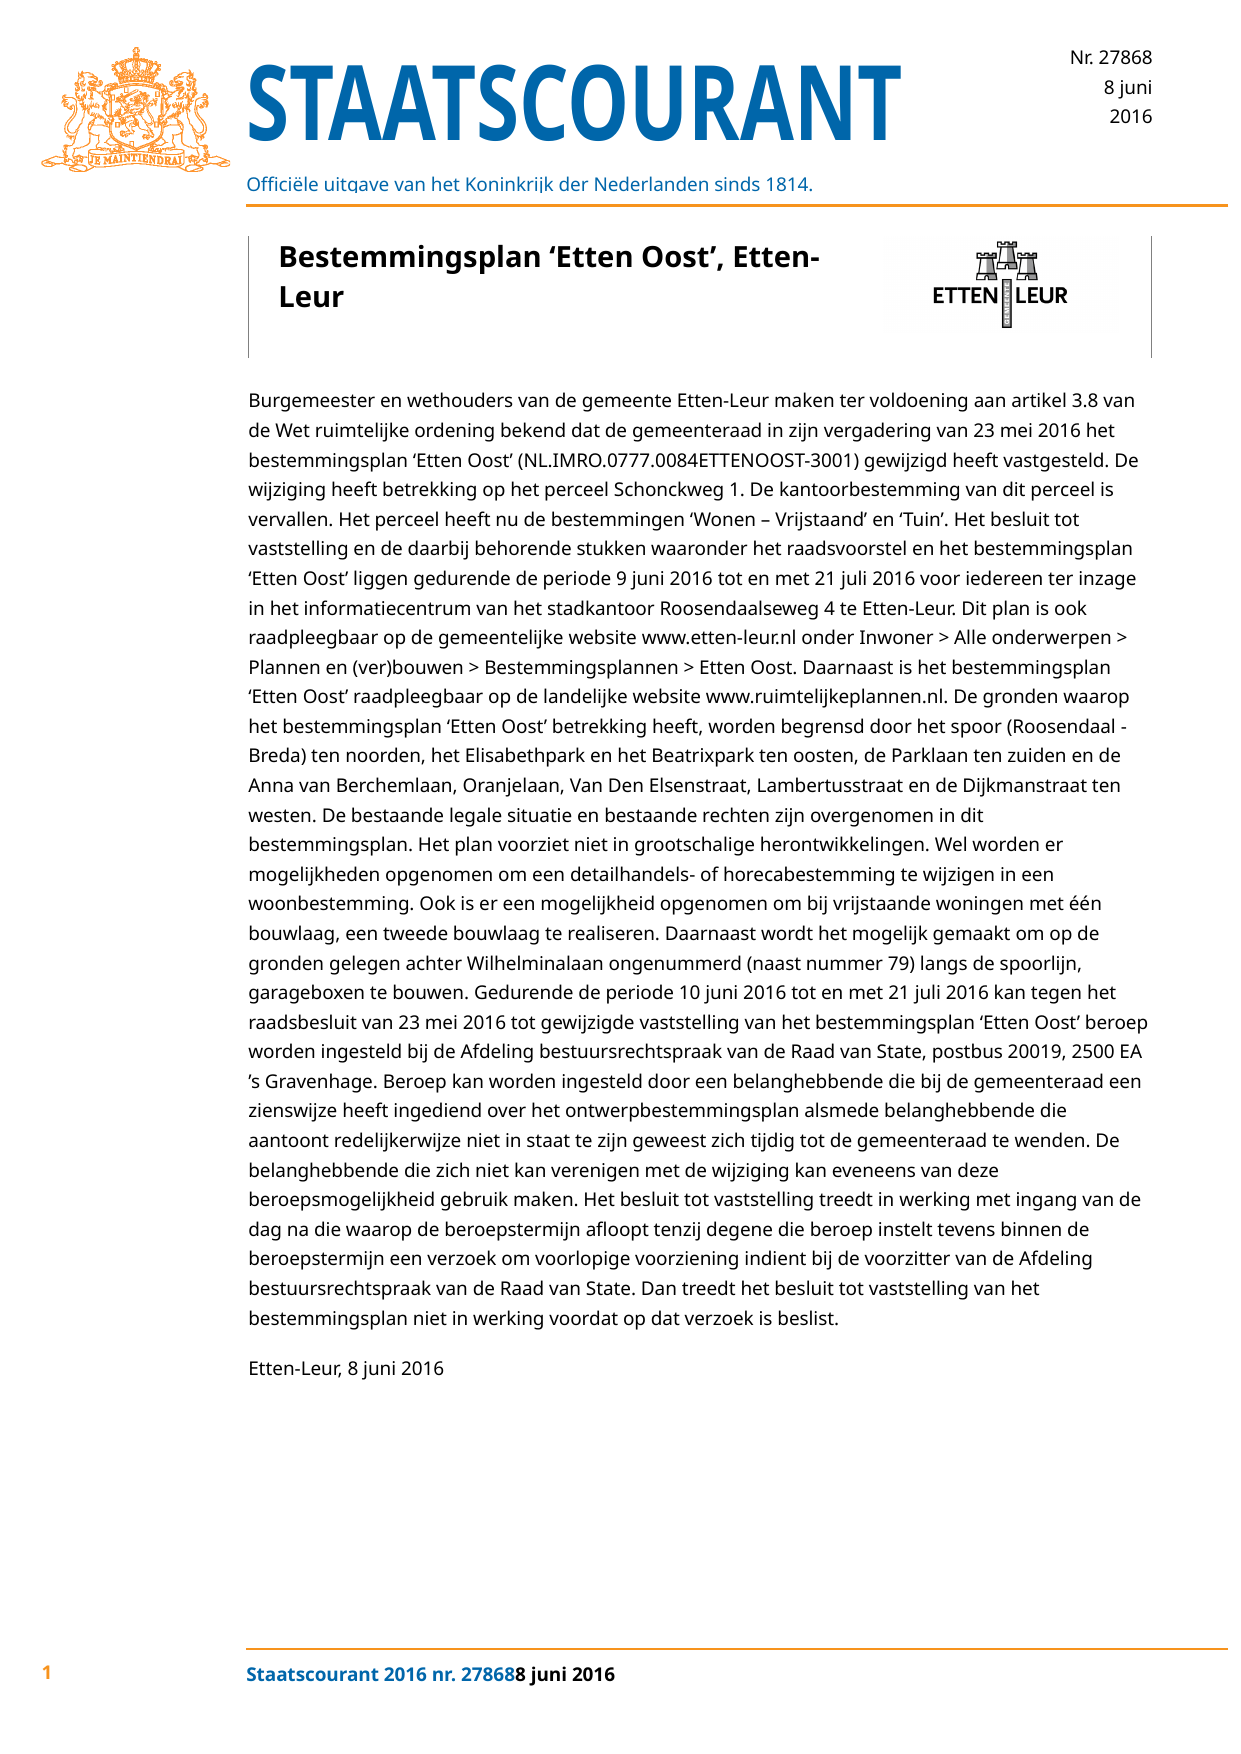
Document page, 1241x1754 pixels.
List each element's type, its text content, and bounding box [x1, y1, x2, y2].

table_header [850, 333, 1151, 358]
table_header [1119, 236, 1151, 332]
table_header [850, 236, 882, 332]
picture [41, 47, 231, 172]
text Burgemeester en wethouders van de gemeente Etten-Leur maken ter voldoening aan artikel 3.8 van de Wet ruimtelijke ordening bekend dat de gemeenteraad in zijn vergadering van 23 mei 2016 het bestemmingsplan ‘Etten Oost’ (NL.IMRO.0777.0084ETTENOOST-3001) gewijzigd heeft vastgesteld. De wijziging heeft betrekking op het perceel Schonckweg 1. De kantoorbestemming van dit perceel is vervallen. Het perceel heeft nu de bestemmingen ‘Wonen – Vrijstaand’ en ‘Tuin’. Het besluit tot vaststelling en de daarbij behorende stukken waaronder het raadsvoorstel en het bestemmingsplan ‘Etten Oost’ liggen gedurende de periode 9 juni 2016 tot en met 21 juli 2016 voor iedereen ter inzage in het informatiecentrum van het stadkantoor Roosendaalseweg 4 te Etten-Leur. Dit plan is ook raadpleegbaar op de gemeentelijke website www.etten-leur.nl onder Inwoner > Alle onderwerpen > Plannen en (ver)bouwen > Bestemmingsplannen > Etten Oost. Daarnaast is het bestemmingsplan ‘Etten Oost’ raadpleegbaar op de landelijke website www.ruimtelijkeplannen.nl. De gronden waarop het bestemmingsplan ‘Etten Oost’ betrekking heeft, worden begrensd door het spoor (Roosendaal - Breda) ten noorden, het Elisabethpark en het Beatrixpark ten oosten, de Parklaan ten zuiden en de Anna van Berchemlaan, Oranjelaan, Van Den Elsenstraat, Lambertusstraat en de Dijkmanstraat ten westen. De bestaande legale situatie en bestaande rechten zijn overgenomen in dit bestemmingsplan. Het plan voorziet niet in grootschalige herontwikkelingen. Wel worden er mogelijkheden opgenomen om een detailhandels- of horecabestemming te wijzigen in een woonbestemming. Ook is er een mogelijkheid opgenomen om bij vrijstaande woningen met één bouwlaag, een tweede bouwlaag te realiseren. Daarnaast wordt het mogelijk gemaakt om op de gronden gelegen achter Wilhelminalaan ongenummerd (naast nummer 79) langs de spoorlijn, garageboxen te bouwen. Gedurende de periode 10 juni 2016 tot en met 21 juli 2016 kan tegen het raadsbesluit van 23 mei 2016 tot gewijzigde vaststelling van het bestemmingsplan ‘Etten Oost’ beroep worden ingesteld bij de Afdeling bestuursrechtspraak van de Raad van State, postbus 20019, 2500 EA ’s Gravenhage. Beroep kan worden ingesteld door een belanghebbende die bij de gemeenteraad een zienswijze heeft ingediend over het ontwerpbestemmingsplan alsmede belanghebbende die aantoont redelijkerwijze niet in staat te zijn geweest zich tijdig tot de gemeenteraad te wenden. De belanghebbende die zich niet kan verenigen met de wijziging kan eveneens van deze beroepsmogelijkheid gebruik maken. Het besluit tot vaststelling treedt in werking met ingang van de dag na die waarop de beroepstermijn afloopt tenzij degene die beroep instelt tevens binnen de beroepstermijn een verzoek om voorlopige voorziening indient bij de voorzitter van de Afdeling bestuursrechtspraak van de Raad van State. Dan treedt het besluit tot vaststelling van het bestemmingsplan niet in werking voordat op dat verzoek is beslist. [248, 388, 1152, 1331]
table_header Bestemmingsplan ‘Etten Oost’, Etten-Leur [249, 236, 850, 358]
picture [882, 236, 1119, 333]
text Etten-Leur, 8 juni 2016 [248, 1355, 1152, 1381]
